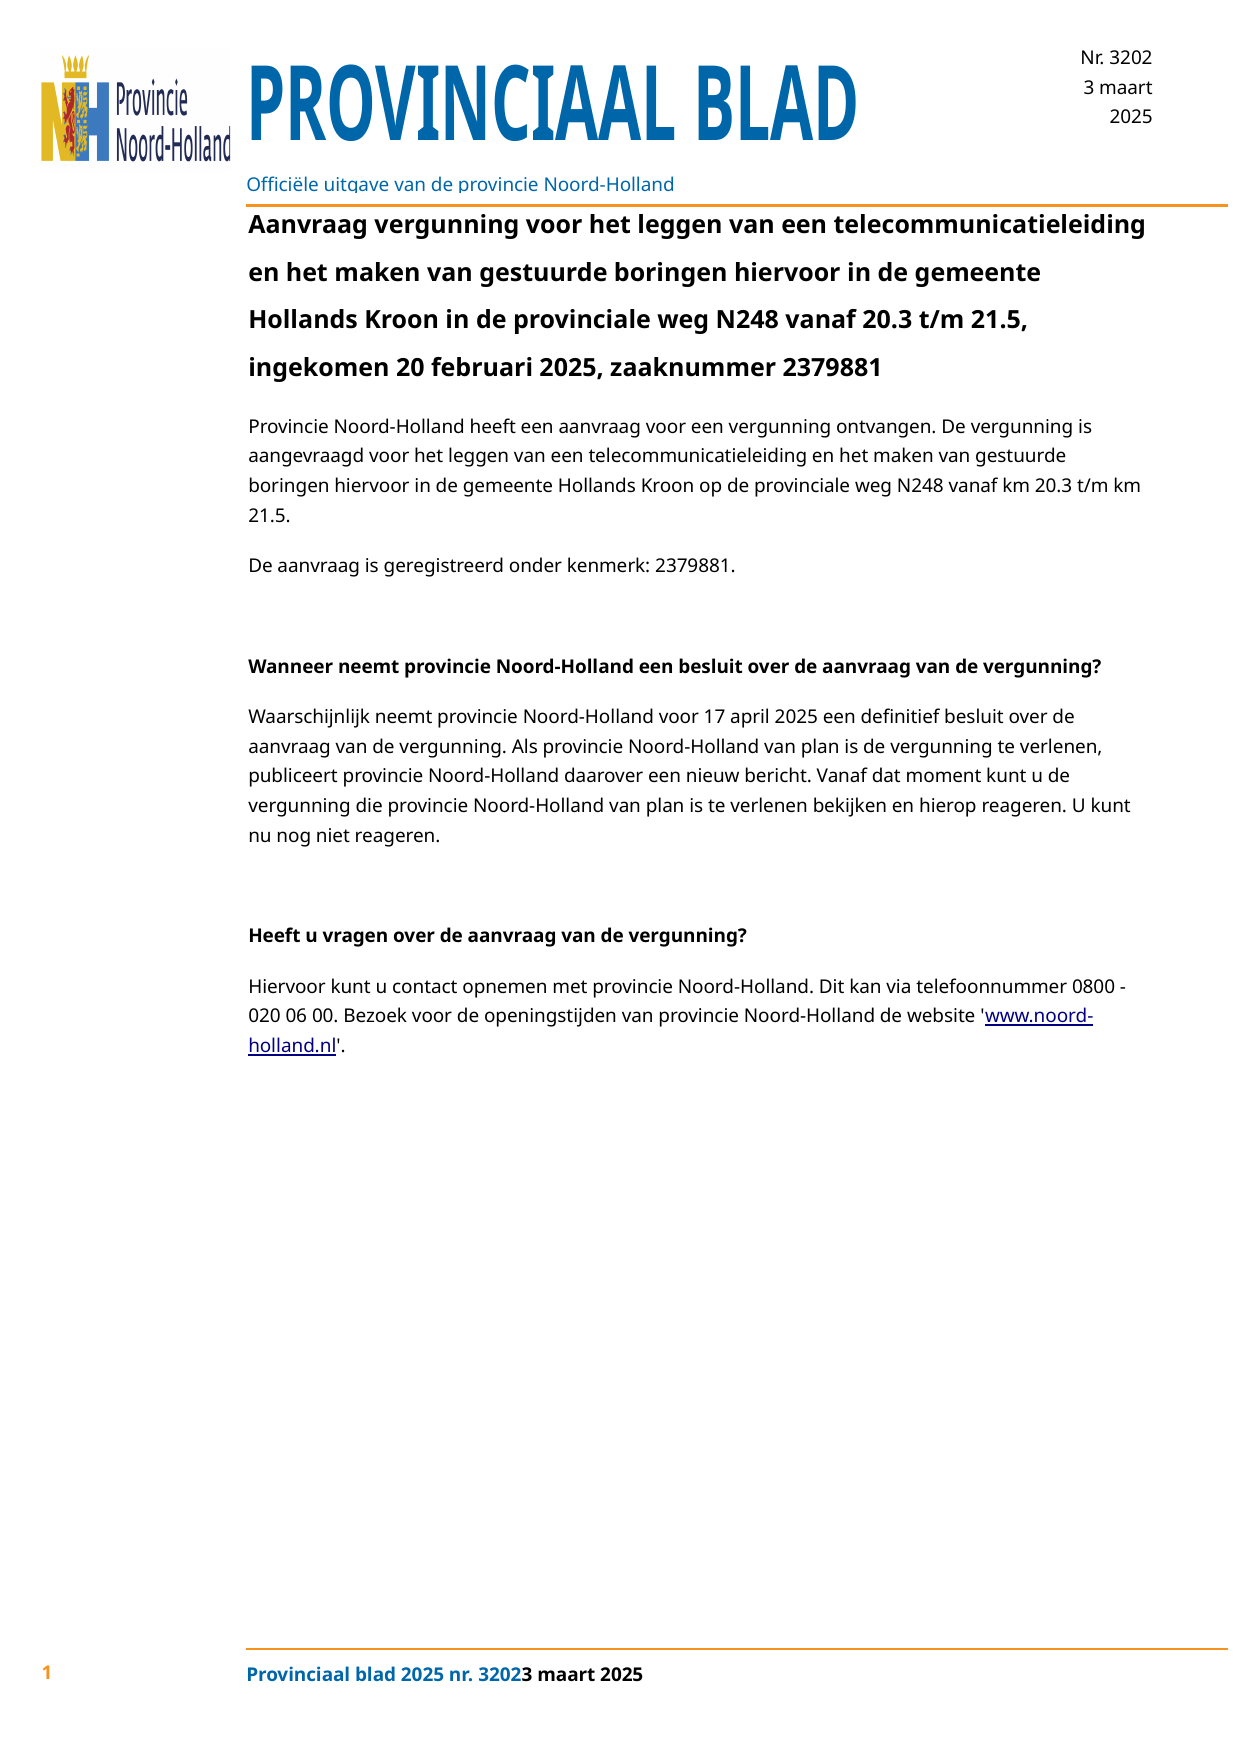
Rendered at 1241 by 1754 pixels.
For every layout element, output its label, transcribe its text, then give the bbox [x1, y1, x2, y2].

text Provincie Noord-Holland heeft een aanvraag voor een vergunning ontvangen. De vergunning is aangevraagd voor het leggen van een telecommunicatieleiding en het maken van gestuurde boringen hiervoor in de gemeente Hollands Kroon op de provinciale weg N248 vanaf km 20.3 t/m km 21.5. [248, 413, 1152, 528]
text De aanvraag is geregistreerd onder kenmerk: 2379881. [248, 552, 1152, 578]
text Heeft u vragen over de aanvraag van de vergunning? [248, 923, 1152, 948]
text Aanvraag vergunning voor het leggen van een telecommunicatieleiding en het maken van gestuurde boringen hiervoor in de gemeente Hollands Kroon in de provinciale weg N248 vanaf 20.3 t/m 21.5, ingekomen 20 februari 2025, zaaknummer 2379881 [248, 207, 1152, 384]
text Waarschijnlijk neemt provincie Noord-Holland voor 17 april 2025 een definitief besluit over de aanvraag van de vergunning. Als provincie Noord-Holland van plan is de vergunning te verlenen, publiceert provincie Noord-Holland daarover een nieuw bericht. Vanaf dat moment kunt u de vergunning die provincie Noord-Holland van plan is te verlenen bekijken en hierop reageren. U kunt nu nog niet reageren. [248, 703, 1152, 848]
text Wanneer neemt provincie Noord-Holland een besluit over de aanvraag van de vergunning? [248, 653, 1152, 679]
picture [41, 47, 231, 172]
text Hiervoor kunt u contact opnemen met provincie Noord-Holland. Dit kan via telefoonnummer 0800 - 020 06 00. Bezoek voor de openingstijden van provincie Noord-Holland de website 'www.noord-holland.nl'. [248, 973, 1152, 1058]
